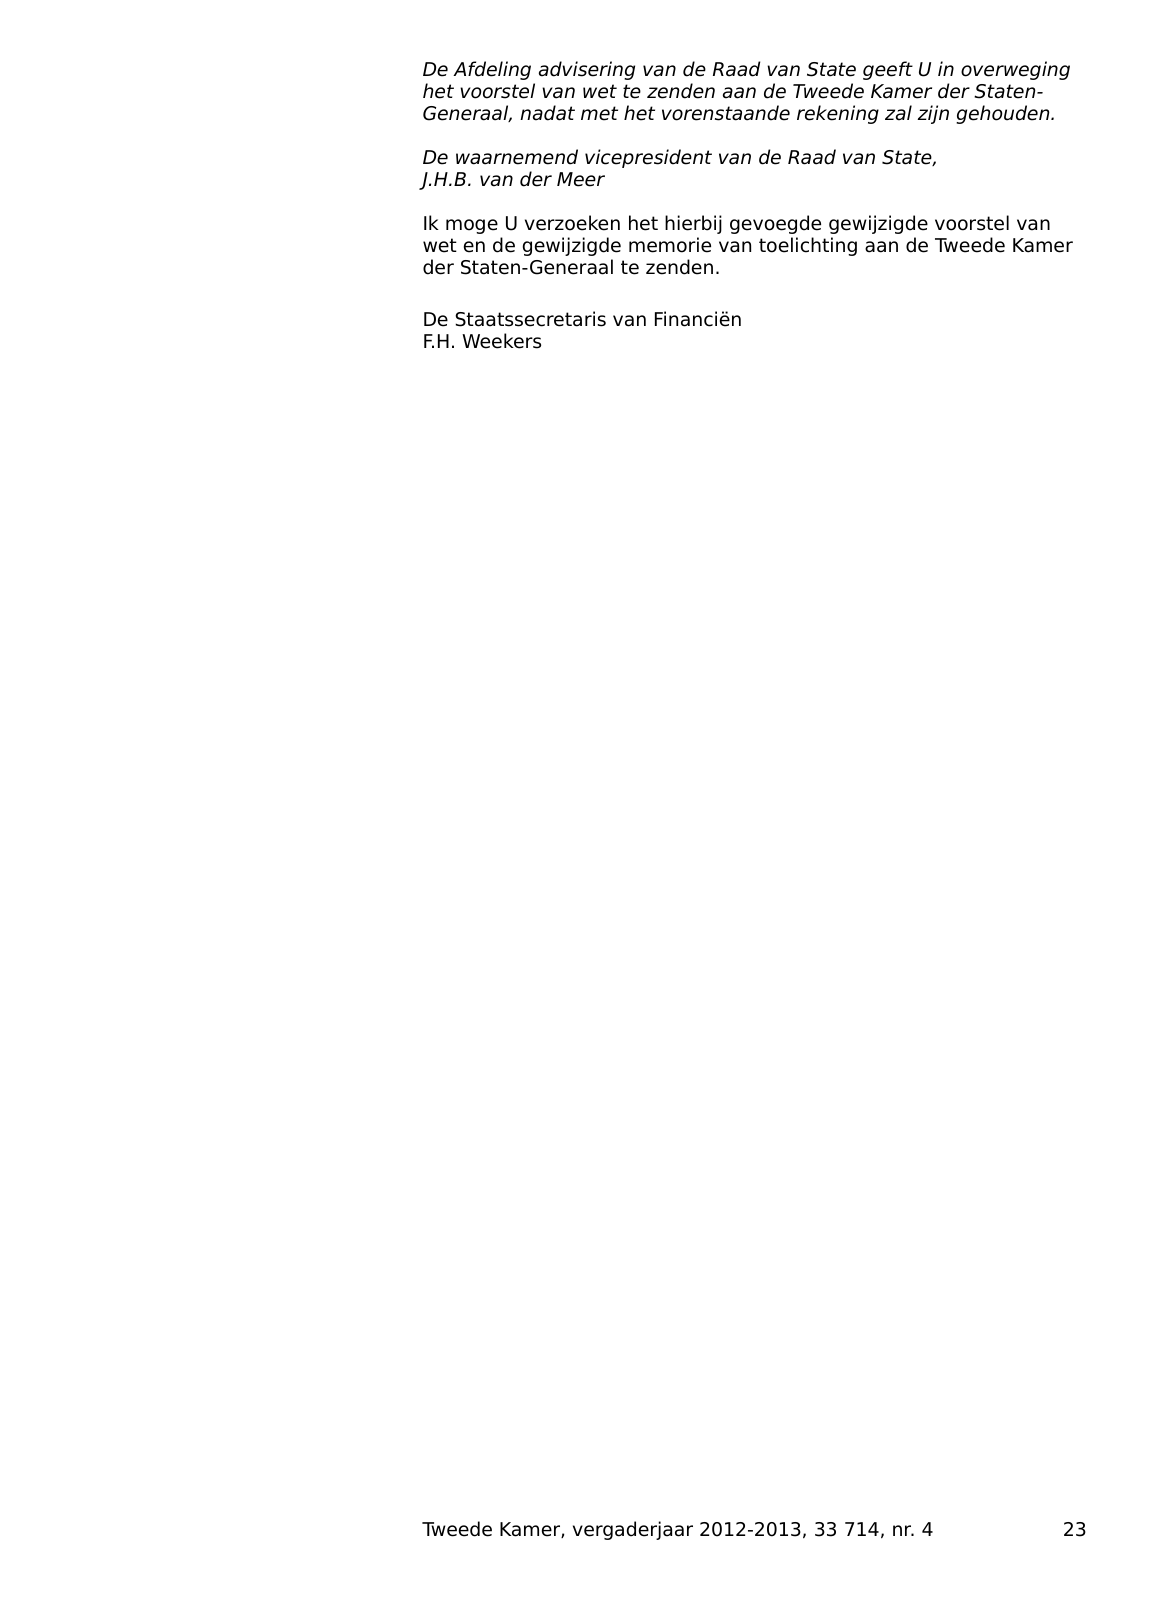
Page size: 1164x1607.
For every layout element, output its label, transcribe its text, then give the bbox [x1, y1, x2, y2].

text Ik moge U verzoeken het hierbij gevoegde gewijzigde voorstel van wet en de gewijzigde memorie van toelichting aan de Tweede Kamer der Staten-Generaal te zenden. [422, 213, 1087, 279]
text J.H.B. van der Meer [422, 169, 1087, 191]
text De Staatssecretaris van Financiën F.H. Weekers [422, 309, 1087, 353]
text De Afdeling advisering van de Raad van State geeft U in overweging het voorstel van wet te zenden aan de Tweede Kamer der Staten-Generaal, nadat met het vorenstaande rekening zal zijn gehouden. [422, 59, 1087, 125]
text De waarnemend vicepresident van de Raad van State, [422, 147, 1087, 169]
